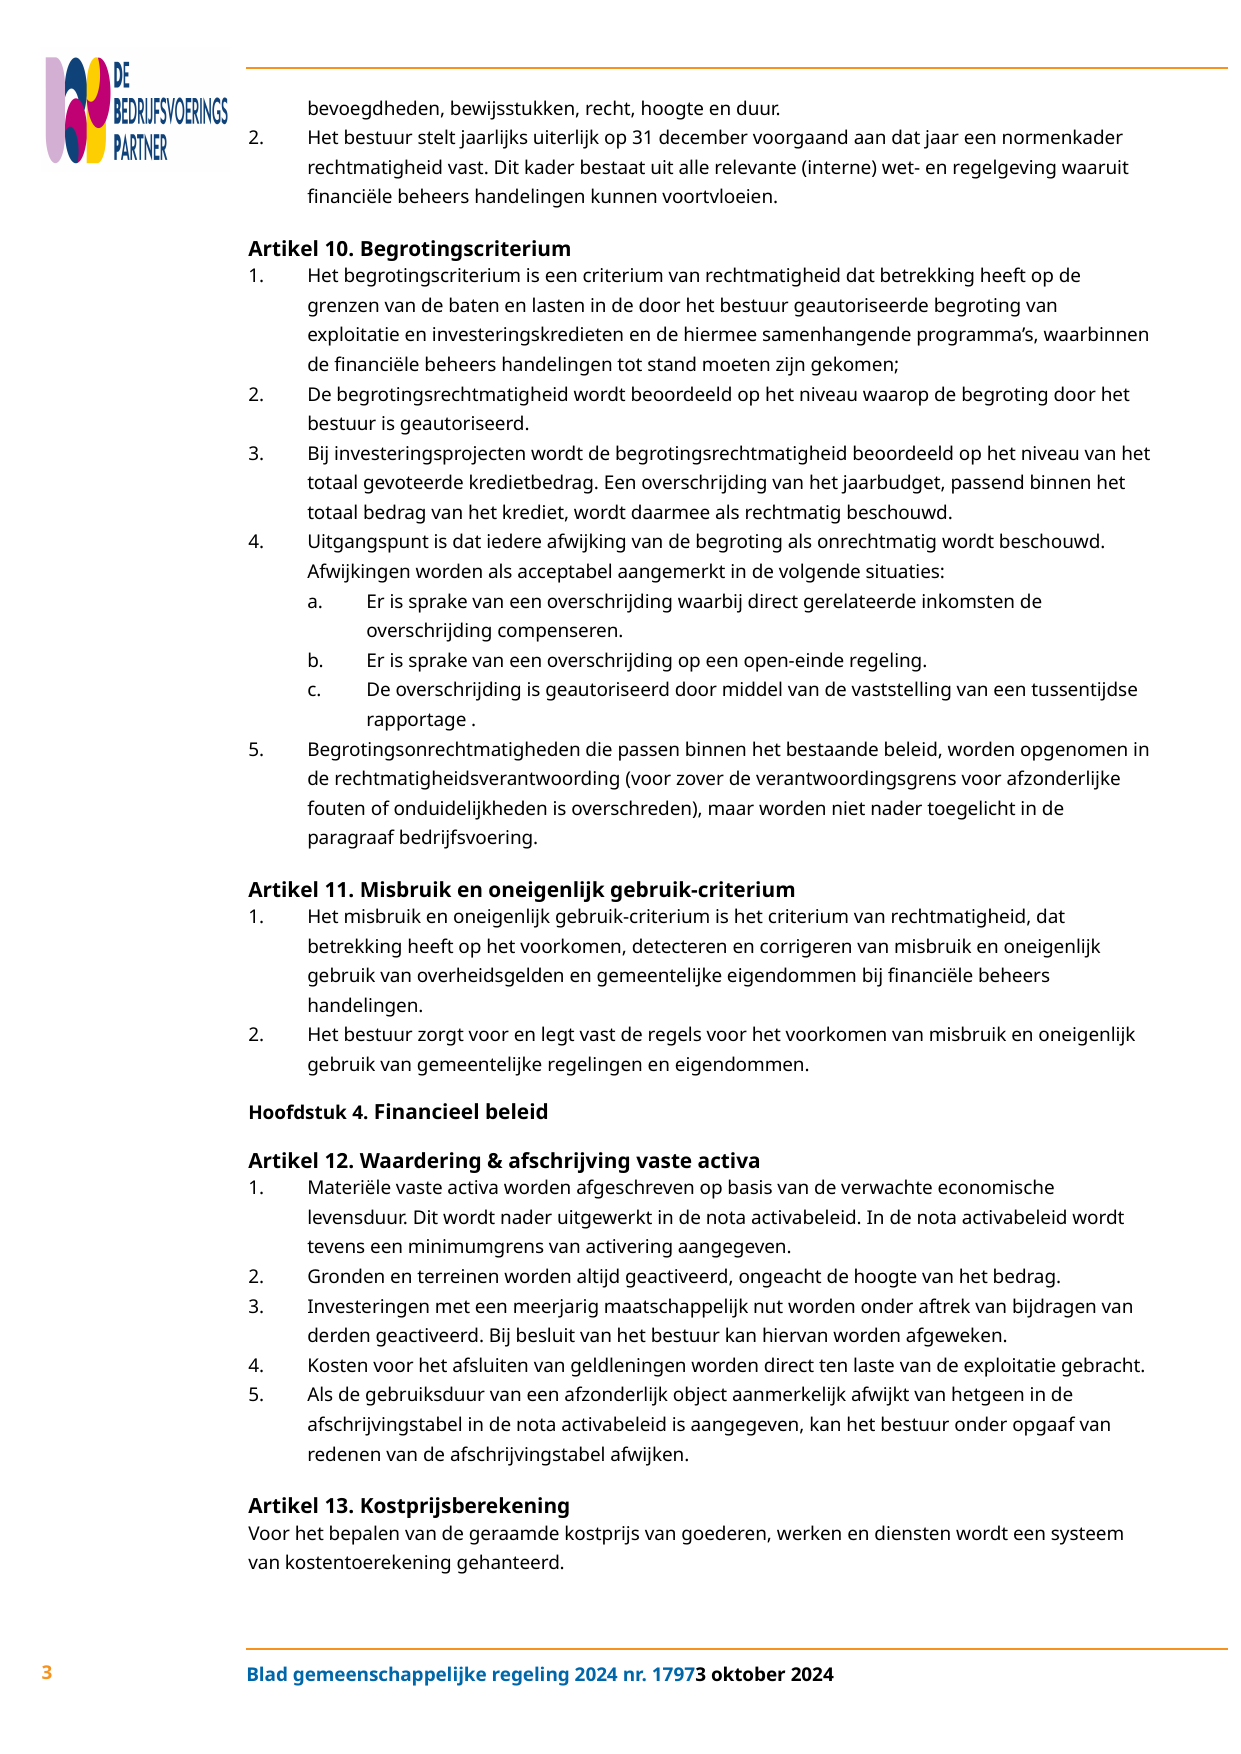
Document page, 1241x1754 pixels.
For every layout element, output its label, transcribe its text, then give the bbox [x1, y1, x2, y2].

list Het begrotingscriterium is een criterium van rechtmatigheid dat betrekking heeft op de grenzen van de baten en lasten in de door het bestuur geautoriseerde begroting van exploitatie en investeringskredieten en de hiermee samenhangende programma’s, waarbinnen de financiële beheers handelingen tot stand moeten zijn gekomen; [248, 262, 1152, 377]
list Bij investeringsprojecten wordt de begrotingsrechtmatigheid beoordeeld op het niveau van het totaal gevoteerde kredietbedrag. Een overschrijding van het jaarbudget, passend binnen het totaal bedrag van het krediet, wordt daarmee als rechtmatig beschouwd. [248, 440, 1152, 525]
text Artikel 13. Kostprijsberekening [248, 1491, 1152, 1520]
text Artikel 12. Waardering & afschrijving vaste activa [248, 1146, 1152, 1174]
list Als de gebruiksduur van een afzonderlijk object aanmerkelijk afwijkt van hetgeen in de afschrijvingstabel in de nota activabeleid is aangegeven, kan het bestuur onder opgaaf van redenen van de afschrijvingstabel afwijken. [248, 1382, 1152, 1467]
list bevoegdheden, bewijsstukken, recht, hoogte en duur. [248, 95, 1152, 121]
text Artikel 11. Misbruik en oneigenlijk gebruik-criterium [248, 875, 1152, 903]
list Materiële vaste activa worden afgeschreven op basis van de verwachte economische levensduur. Dit wordt nader uitgewerkt in de nota activabeleid. In de nota activabeleid wordt tevens een minimumgrens van activering aangegeven. [248, 1174, 1152, 1259]
picture [41, 47, 231, 172]
text Artikel 10. Begrotingscriterium [248, 234, 1152, 262]
list Investeringen met een meerjarig maatschappelijk nut worden onder aftrek van bijdragen van derden geactiveerd. Bij besluit van het bestuur kan hiervan worden afgeweken. [248, 1293, 1152, 1348]
list Het misbruik en oneigenlijk gebruik-criterium is het criterium van rechtmatigheid, dat betrekking heeft op het voorkomen, detecteren en corrigeren van misbruik en oneigenlijk gebruik van overheidsgelden en gemeentelijke eigendommen bij financiële beheers handelingen. [248, 903, 1152, 1018]
list Er is sprake van een overschrijding op een open-einde regeling. [307, 647, 1152, 673]
list Kosten voor het afsluiten van geldleningen worden direct ten laste van de exploitatie gebracht. [248, 1352, 1152, 1378]
list Begrotingsonrechtmatigheden die passen binnen het bestaande beleid, worden opgenomen in de rechtmatigheidsverantwoording (voor zover de verantwoordingsgrens voor afzonderlijke fouten of onduidelijkheden is overschreden), maar worden niet nader toegelicht in de paragraaf bedrijfsvoering. [248, 736, 1152, 850]
list Gronden en terreinen worden altijd geactiveerd, ongeacht de hoogte van het bedrag. [248, 1263, 1152, 1289]
list Het bestuur zorgt voor en legt vast de regels voor het voorkomen van misbruik en oneigenlijk gebruik van gemeentelijke regelingen en eigendommen. [248, 1022, 1152, 1077]
list Het bestuur stelt jaarlijks uiterlijk op 31 december voorgaand aan dat jaar een normenkader rechtmatigheid vast. Dit kader bestaat uit alle relevante (interne) wet- en regelgeving waaruit financiële beheers handelingen kunnen voortvloeien. [248, 124, 1152, 209]
text Hoofdstuk 4. Financieel beleid [248, 1097, 1152, 1125]
text Voor het bepalen van de geraamde kostprijs van goederen, werken en diensten wordt een systeem van kostentoerekening gehanteerd. [248, 1520, 1152, 1575]
list De begrotingsrechtmatigheid wordt beoordeeld op het niveau waarop de begroting door het bestuur is geautoriseerd. [248, 381, 1152, 436]
list Uitgangspunt is dat iedere afwijking van de begroting als onrechtmatig wordt beschouwd. Afwijkingen worden als acceptabel aangemerkt in de volgende situaties: [248, 529, 1152, 584]
list De overschrijding is geautoriseerd door middel van de vaststelling van een tussentijdse rapportage . [307, 677, 1152, 732]
list Er is sprake van een overschrijding waarbij direct gerelateerde inkomsten de overschrijding compenseren. [307, 588, 1152, 643]
